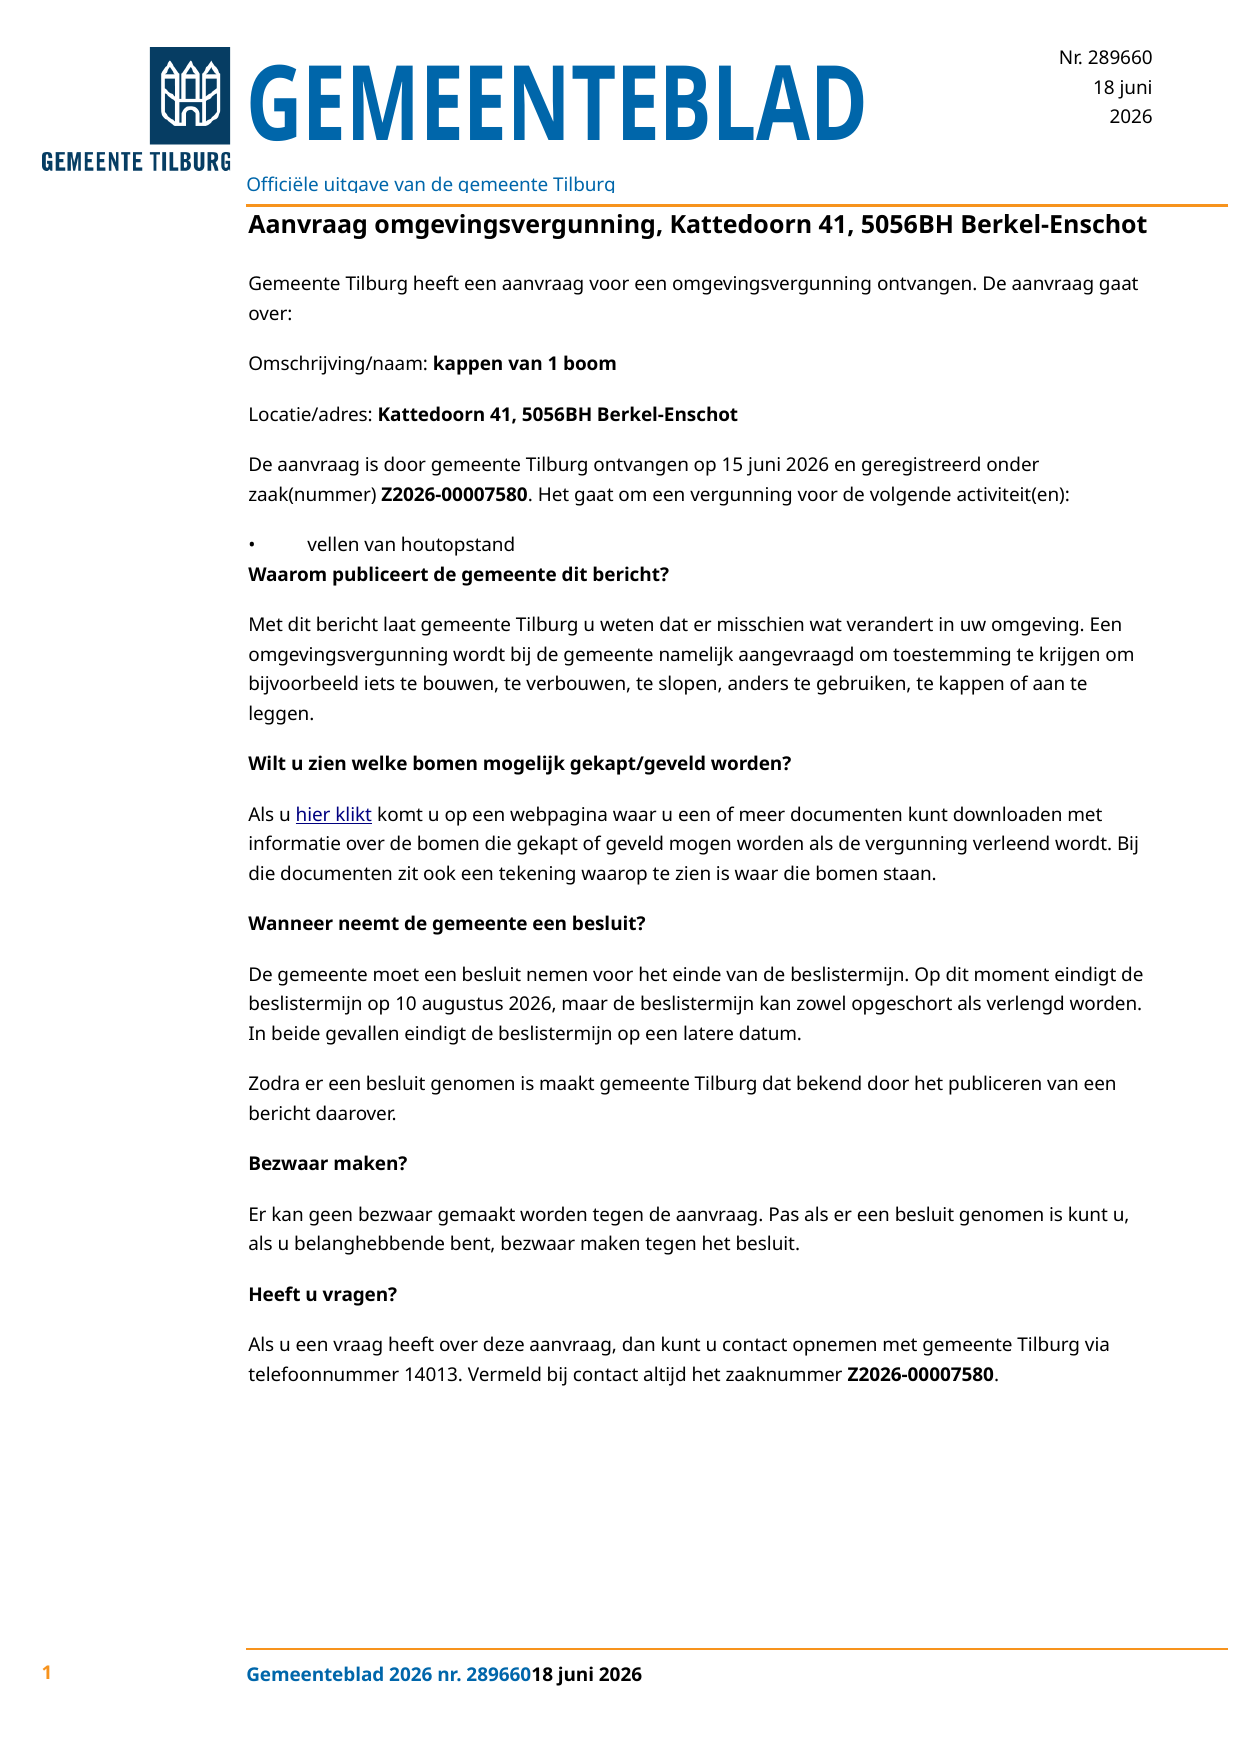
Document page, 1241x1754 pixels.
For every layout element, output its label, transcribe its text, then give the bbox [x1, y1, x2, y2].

text Aanvraag omgevingsvergunning, Kattedoorn 41, 5056BH Berkel-Enschot [248, 207, 1152, 241]
text De aanvraag is door gemeente Tilburg ontvangen op 15 juni 2026 en geregistreerd onder zaak(nummer) Z2026-00007580. Het gaat om een vergunning voor de volgende activiteit(en): [248, 451, 1152, 506]
text Als u een vraag heeft over deze aanvraag, dan kunt u contact opnemen met gemeente Tilburg via telefoonnummer 14013. Vermeld bij contact altijd het zaaknummer Z2026-00007580. [248, 1331, 1152, 1386]
text Met dit bericht laat gemeente Tilburg u weten dat er misschien wat verandert in uw omgeving. Een omgevingsvergunning wordt bij de gemeente namelijk aangevraagd om toestemming te krijgen om bijvoorbeeld iets te bouwen, te verbouwen, te slopen, anders te gebruiken, te kappen of aan te leggen. [248, 611, 1152, 726]
text Er kan geen bezwaar gemaakt worden tegen de aanvraag. Pas als er een besluit genomen is kunt u, als u belanghebbende bent, bezwaar maken tegen het besluit. [248, 1201, 1152, 1256]
text Locatie/adres: Kattedoorn 41, 5056BH Berkel-Enschot [248, 401, 1152, 426]
text Gemeente Tilburg heeft een aanvraag voor een omgevingsvergunning ontvangen. De aanvraag gaat over: [248, 270, 1152, 326]
picture [41, 47, 231, 172]
text Als u hier klikt komt u op een webpagina waar u een of meer documenten kunt downloaden met informatie over de bomen die gekapt of geveld mogen worden als de vergunning verleend wordt. Bij die documenten zit ook een tekening waarop te zien is waar die bomen staan. [248, 801, 1152, 886]
text Omschrijving/naam: kappen van 1 boom [248, 350, 1152, 376]
text Wanneer neemt de gemeente een besluit? [248, 910, 1152, 936]
text Waarom publiceert de gemeente dit bericht? [248, 561, 1152, 586]
text Zodra er een besluit genomen is maakt gemeente Tilburg dat bekend door het publiceren van een bericht daarover. [248, 1070, 1152, 1126]
text Wilt u zien welke bomen mogelijk gekapt/geveld worden? [248, 750, 1152, 776]
text Bezwaar maken? [248, 1150, 1152, 1176]
text De gemeente moet een besluit nemen voor het einde van de beslistermijn. Op dit moment eindigt de beslistermijn op 10 augustus 2026, maar de beslistermijn kan zowel opgeschort als verlengd worden. In beide gevallen eindigt de beslistermijn op een latere datum. [248, 961, 1152, 1046]
text Heeft u vragen? [248, 1281, 1152, 1306]
list vellen van houtopstand [248, 531, 1152, 557]
